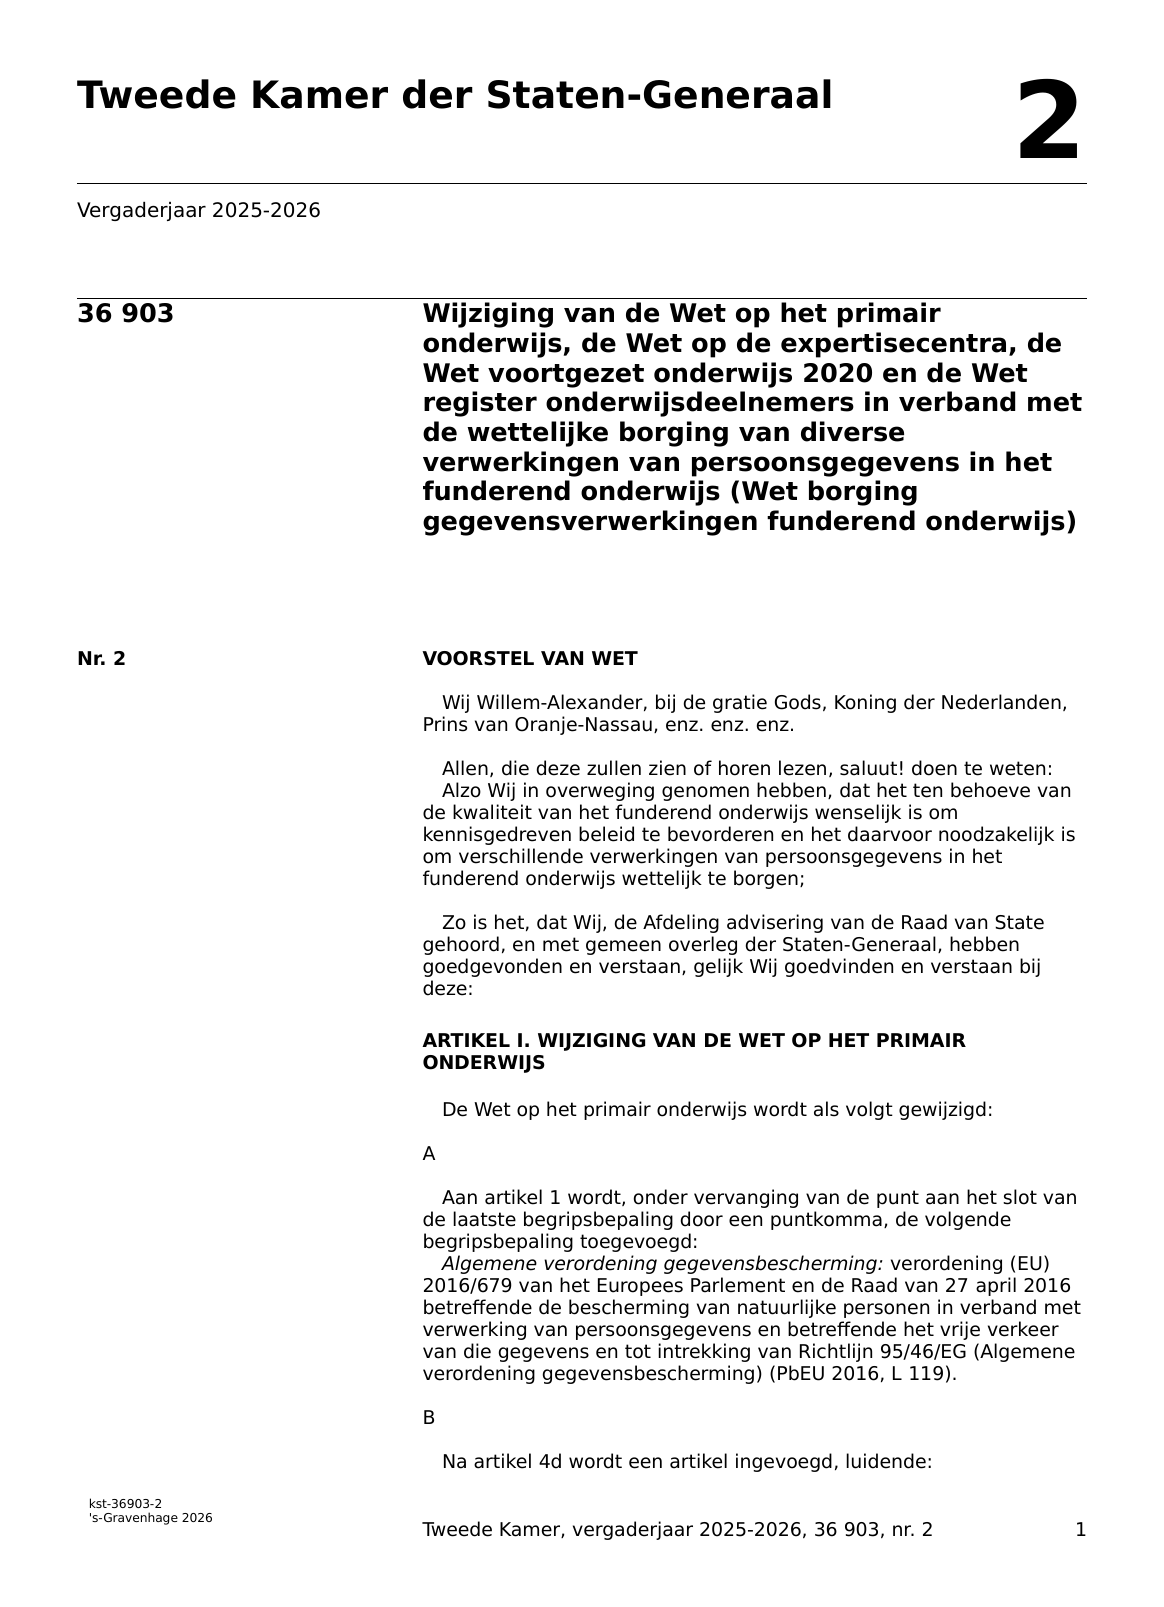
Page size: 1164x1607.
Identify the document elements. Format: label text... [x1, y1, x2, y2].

table_header Tweede Kamer der Staten-Generaal [77, 59, 886, 183]
text 's-Gravenhage 2026 [88, 1511, 323, 1525]
subtitle Nr. 2 VOORSTEL VAN WET [77, 647, 1087, 669]
text A [422, 1143, 1087, 1165]
text Aan artikel 1 wordt, onder vervanging van de punt aan het slot van de laatste begripsbepaling door een puntkomma, de volgende begripsbepaling toegevoegd: [422, 1187, 1087, 1253]
text Wij Willem-Alexander, bij de gratie Gods, Koning der Nederlanden, Prins van Oranje-Nassau, enz. enz. enz. [422, 692, 1087, 736]
text B [422, 1407, 1087, 1429]
text Na artikel 4d wordt een artikel ingevoegd, luidende: [422, 1451, 1087, 1473]
text Zo is het, dat Wij, de Afdeling advisering van de Raad van State gehoord, en met gemeen overleg der Staten-Generaal, hebben goedgevonden en verstaan, gelijk Wij goedvinden en verstaan bij deze: [422, 912, 1087, 1000]
table_cell Vergaderjaar 2025-2026 [77, 184, 1087, 298]
table_header 2 [886, 59, 1087, 183]
text De Wet op het primair onderwijs wordt als volgt gewijzigd: [422, 1099, 1087, 1121]
subtitle 36 903 Wijziging van de Wet op het primair onderwijs, de Wet op de expertisecentra, de Wet voortgezet onderwijs 2020 en de Wet register onderwijsdeelnemers in verband met de wettelijke borging van diverse verwerkingen van persoonsgegevens in het funderend onderwijs (Wet borging gegevensverwerkingen funderend onderwijs) [77, 299, 1087, 536]
text kst-36903-2 [88, 1497, 323, 1511]
text Alzo Wij in overweging genomen hebben, dat het ten behoeve van de kwaliteit van het funderend onderwijs wenselijk is om kennisgedreven beleid te bevorderen en het daarvoor noodzakelijk is om verschillende verwerkingen van persoonsgegevens in het funderend onderwijs wettelijk te borgen; [422, 780, 1087, 890]
text Algemene verordening gegevensbescherming: verordening (EU) 2016/679 van het Europees Parlement en de Raad van 27 april 2016 betreffende de bescherming van natuurlijke personen in verband met verwerking van persoonsgegevens en betreffende het vrije verkeer van die gegevens en tot intrekking van Richtlijn 95/46/EG (Algemene verordening gegevensbescherming) (PbEU 2016, L 119). [422, 1253, 1087, 1385]
subtitle ARTIKEL I. WIJZIGING VAN DE WET OP HET PRIMAIR ONDERWIJS [422, 1030, 1087, 1074]
text Allen, die deze zullen zien of horen lezen, saluut! doen te weten: [422, 758, 1087, 780]
